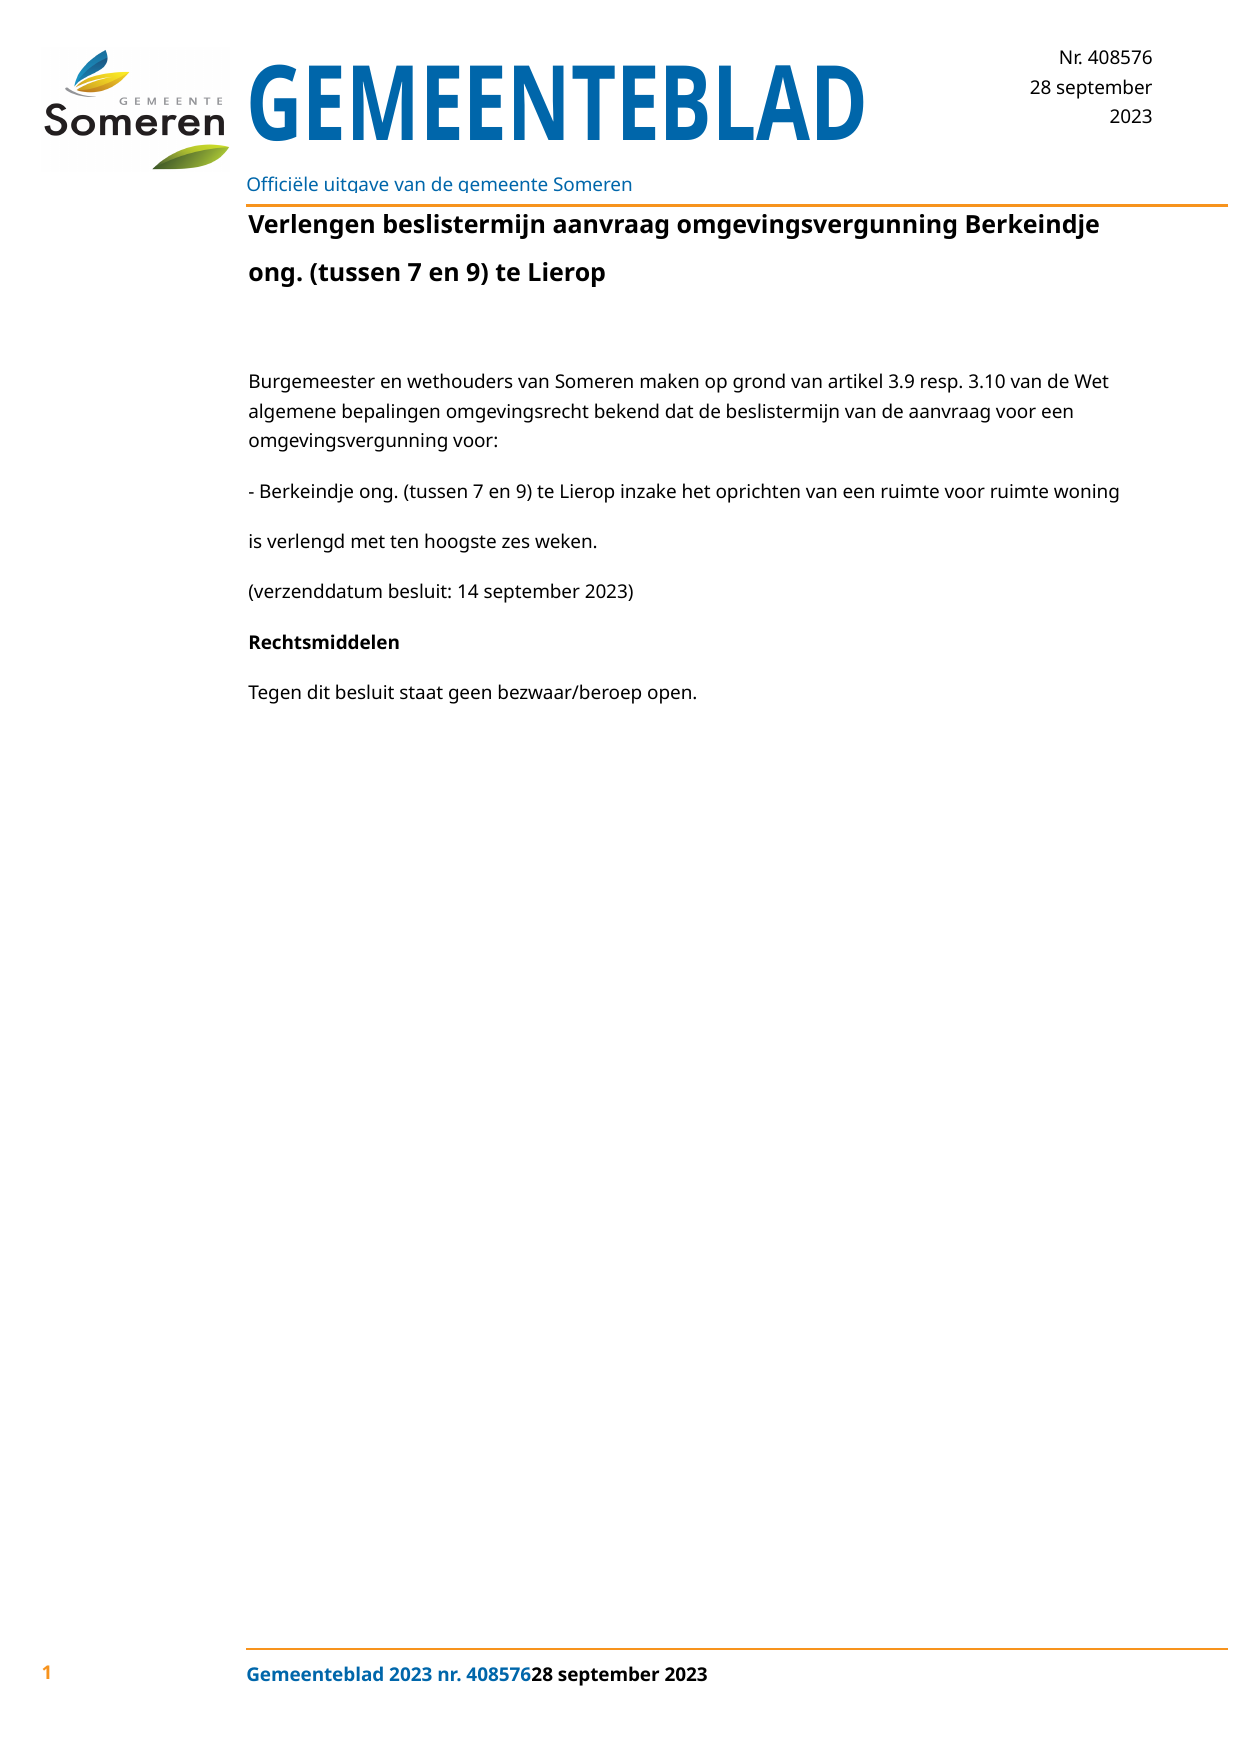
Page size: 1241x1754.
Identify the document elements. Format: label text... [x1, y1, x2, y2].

text is verlengd met ten hoogste zes weken. [248, 528, 1152, 554]
text - Berkeindje ong. (tussen 7 en 9) te Lierop inzake het oprichten van een ruimte voor ruimte woning [248, 478, 1152, 504]
picture [41, 47, 231, 172]
text (verzenddatum besluit: 14 september 2023) [248, 579, 1152, 604]
text Burgemeester en wethouders van Someren maken op grond van artikel 3.9 resp. 3.10 van de Wet algemene bepalingen omgevingsrecht bekend dat de beslistermijn van de aanvraag voor een omgevingsvergunning voor: [248, 368, 1152, 453]
text Verlengen beslistermijn aanvraag omgevingsvergunning Berkeindje ong. (tussen 7 en 9) te Lierop [248, 207, 1152, 288]
text Rechtsmiddelen [248, 629, 1152, 655]
text Tegen dit besluit staat geen bezwaar/beroep open. [248, 679, 1152, 705]
